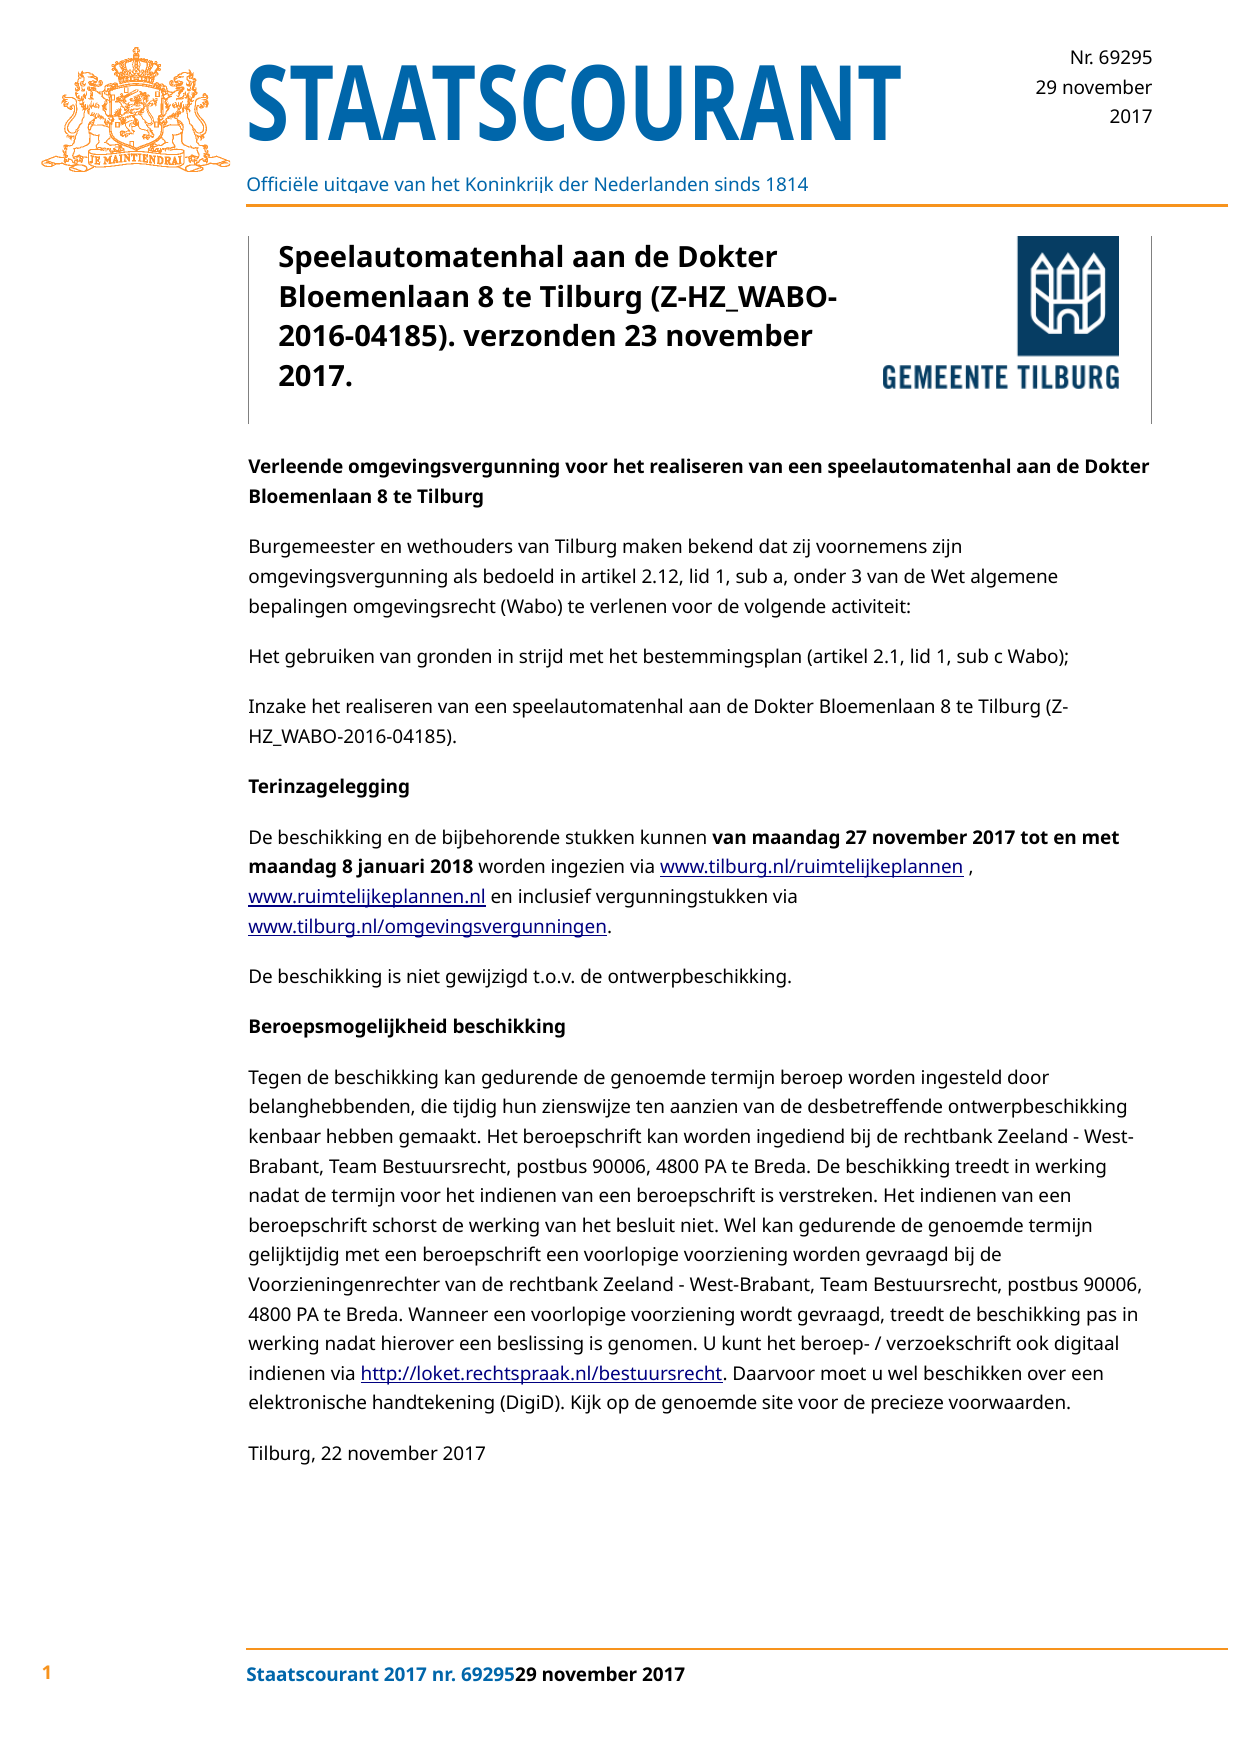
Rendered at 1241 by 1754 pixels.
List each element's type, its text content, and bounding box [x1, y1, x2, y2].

table_header [850, 236, 1151, 424]
picture [41, 47, 231, 172]
text De beschikking en de bijbehorende stukken kunnen van maandag 27 november 2017 tot en met maandag 8 januari 2018 worden ingezien via www.tilburg.nl/ruimtelijkeplannen , www.ruimtelijkeplannen.nl en inclusief vergunningstukken via www.tilburg.nl/omgevingsvergunningen. [248, 824, 1152, 938]
text Terinzagelegging [248, 774, 1152, 799]
text Tilburg, 22 november 2017 [248, 1440, 1152, 1466]
text Burgemeester en wethouders van Tilburg maken bekend dat zij voornemens zijn omgevingsvergunning als bedoeld in artikel 2.12, lid 1, sub a, onder 3 van de Wet algemene bepalingen omgevingsrecht (Wabo) te verlenen voor de volgende activiteit: [248, 534, 1152, 618]
text Verleende omgevingsvergunning voor het realiseren van een speelautomatenhal aan de Dokter Bloemenlaan 8 te Tilburg [248, 454, 1152, 509]
picture [882, 236, 1119, 391]
text Het gebruiken van gronden in strijd met het bestemmingsplan (artikel 2.1, lid 1, sub c Wabo); [248, 643, 1152, 669]
text Inzake het realiseren van een speelautomatenhal aan de Dokter Bloemenlaan 8 te Tilburg (Z-HZ_WABO-2016-04185). [248, 694, 1152, 749]
text Tegen de beschikking kan gedurende de genoemde termijn beroep worden ingesteld door belanghebbenden, die tijdig hun zienswijze ten aanzien van de desbetreffende ontwerpbeschikking kenbaar hebben gemaakt. Het beroepschrift kan worden ingediend bij de rechtbank Zeeland - West-Brabant, Team Bestuursrecht, postbus 90006, 4800 PA te Breda. De beschikking treedt in werking nadat de termijn voor het indienen van een beroepschrift is verstreken. Het indienen van een beroepschrift schorst de werking van het besluit niet. Wel kan gedurende de genoemde termijn gelijktijdig met een beroepschrift een voorlopige voorziening worden gevraagd bij de Voorzieningenrechter van de rechtbank Zeeland - West-Brabant, Team Bestuursrecht, postbus 90006, 4800 PA te Breda. Wanneer een voorlopige voorziening wordt gevraagd, treedt de beschikking pas in werking nadat hierover een beslissing is genomen. U kunt het beroep- / verzoekschrift ook digitaal indienen via http://loket.rechtspraak.nl/bestuursrecht. Daarvoor moet u wel beschikken over een elektronische handtekening (DigiD). Kijk op de genoemde site voor de precieze voorwaarden. [248, 1064, 1152, 1415]
text De beschikking is niet gewijzigd t.o.v. de ontwerpbeschikking. [248, 963, 1152, 989]
text Beroepsmogelijkheid beschikking [248, 1014, 1152, 1039]
table_header Speelautomatenhal aan de Dokter Bloemenlaan 8 te Tilburg (Z-HZ_WABO-2016-04185). verzonden 23 november 2017. [249, 236, 850, 424]
